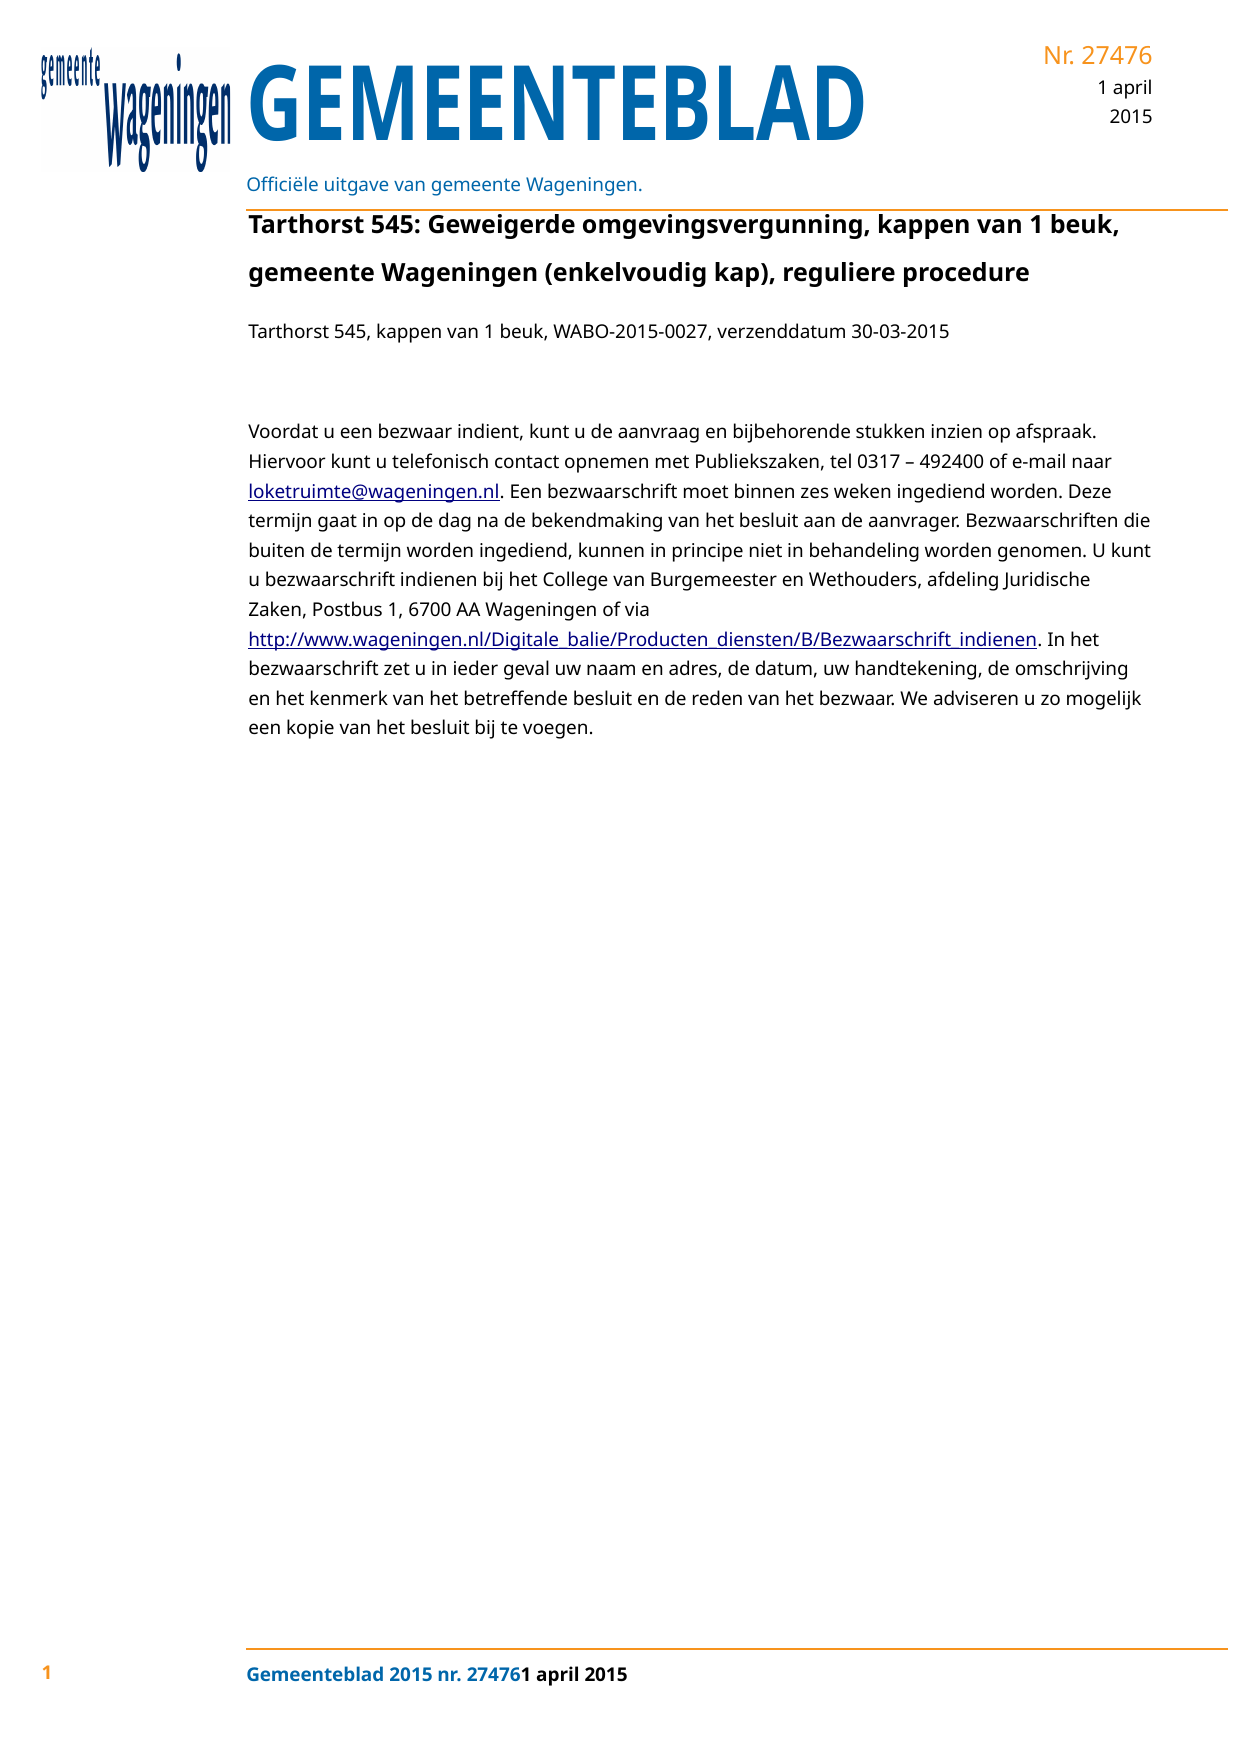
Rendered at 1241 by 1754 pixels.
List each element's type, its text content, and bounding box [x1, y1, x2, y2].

picture [41, 47, 231, 172]
text Tarthorst 545, kappen van 1 beuk, WABO-2015-0027, verzenddatum 30-03-2015 [248, 318, 1152, 344]
text Voordat u een bezwaar indient, kunt u de aanvraag en bijbehorende stukken inzien op afspraak. Hiervoor kunt u telefonisch contact opnemen met Publiekszaken, tel 0317 – 492400 of e-mail naar loketruimte@wageningen.nl. Een bezwaarschrift moet binnen zes weken ingediend worden. Deze termijn gaat in op de dag na de bekendmaking van het besluit aan de aanvrager. Bezwaarschriften die buiten de termijn worden ingediend, kunnen in principe niet in behandeling worden genomen. U kunt u bezwaarschrift indienen bij het College van Burgemeester en Wethouders, afdeling Juridische Zaken, Postbus 1, 6700 AA Wageningen of via http://www.wageningen.nl/Digitale_balie/Producten_diensten/B/Bezwaarschrift_indienen. In het bezwaarschrift zet u in ieder geval uw naam en adres, de datum, uw handtekening, de omschrijving en het kenmerk van het betreffende besluit en de reden van het bezwaar. We adviseren u zo mogelijk een kopie van het besluit bij te voegen. [248, 419, 1152, 740]
text Tarthorst 545: Geweigerde omgevingsvergunning, kappen van 1 beuk, gemeente Wageningen (enkelvoudig kap), reguliere procedure [248, 211, 1152, 288]
